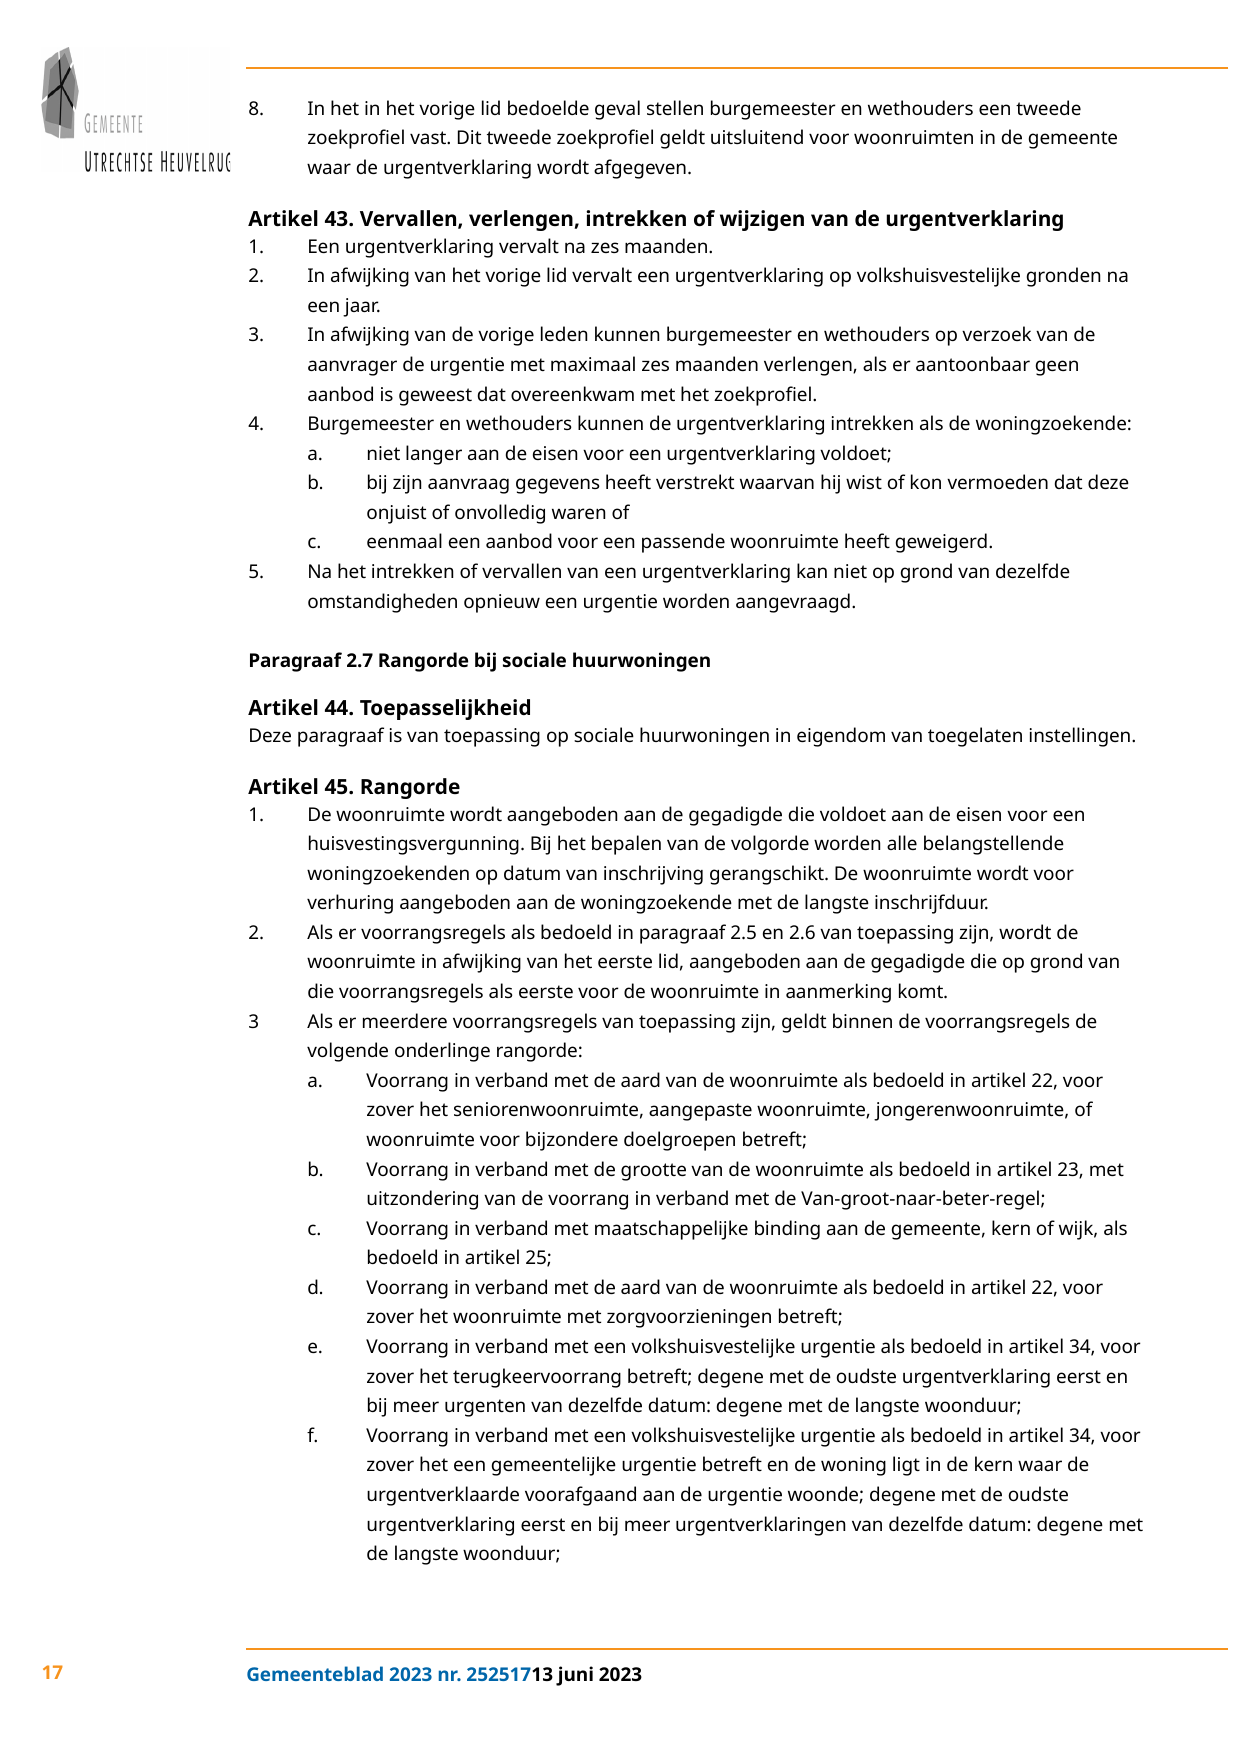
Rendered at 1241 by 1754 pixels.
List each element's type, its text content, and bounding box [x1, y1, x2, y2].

list Voorrang in verband met de aard van de woonruimte als bedoeld in artikel 22, voor zover het seniorenwoonruimte, aangepaste woonruimte, jongerenwoonruimte, of woonruimte voor bijzondere doelgroepen betreft; [307, 1067, 1152, 1152]
list eenmaal een aanbod voor een passende woonruimte heeft geweigerd. [307, 529, 1152, 554]
list Voorrang in verband met de aard van de woonruimte als bedoeld in artikel 22, voor zover het woonruimte met zorgvoorzieningen betreft; [307, 1274, 1152, 1329]
list bij zijn aanvraag gegevens heeft verstrekt waarvan hij wist of kon vermoeden dat deze onjuist of onvolledig waren of [307, 469, 1152, 525]
picture [41, 47, 231, 172]
list Als er meerdere voorrangsregels van toepassing zijn, geldt binnen de voorrangsregels de volgende onderlinge rangorde: [248, 1008, 1152, 1063]
list Voorrang in verband met maatschappelijke binding aan de gemeente, kern of wijk, als bedoeld in artikel 25; [307, 1215, 1152, 1270]
list Voorrang in verband met een volkshuisvestelijke urgentie als bedoeld in artikel 34, voor zover het terugkeervoorrang betreft; degene met de oudste urgentverklaring eerst en bij meer urgenten van dezelfde datum: degene met de langste woonduur; [307, 1333, 1152, 1418]
text Paragraaf 2.7 Rangorde bij sociale huurwoningen [248, 647, 1152, 673]
list In het in het vorige lid bedoelde geval stellen burgemeester en wethouders een tweede zoekprofiel vast. Dit tweede zoekprofiel geldt uitsluitend voor woonruimten in de gemeente waar de urgentverklaring wordt afgegeven. [248, 95, 1152, 180]
text Artikel 45. Rangorde [248, 772, 1152, 801]
list Een urgentverklaring vervalt na zes maanden. [248, 233, 1152, 258]
list Voorrang in verband met de grootte van de woonruimte als bedoeld in artikel 23, met uitzondering van de voorrang in verband met de Van-groot-naar-beter-regel; [307, 1156, 1152, 1211]
list Als er voorrangsregels als bedoeld in paragraaf 2.5 en 2.6 van toepassing zijn, wordt de woonruimte in afwijking van het eerste lid, aangeboden aan de gegadigde die op grond van die voorrangsregels als eerste voor de woonruimte in aanmerking komt. [248, 919, 1152, 1004]
list Na het intrekken of vervallen van een urgentverklaring kan niet op grond van dezelfde omstandigheden opnieuw een urgentie worden aangevraagd. [248, 558, 1152, 613]
list In afwijking van de vorige leden kunnen burgemeester en wethouders op verzoek van de aanvrager de urgentie met maximaal zes maanden verlengen, als er aantoonbaar geen aanbod is geweest dat overeenkwam met het zoekprofiel. [248, 322, 1152, 406]
text Artikel 43. Vervallen, verlengen, intrekken of wijzigen van de urgentverklaring [248, 204, 1152, 233]
list Burgemeester en wethouders kunnen de urgentverklaring intrekken als de woningzoekende: [248, 410, 1152, 436]
list niet langer aan de eisen voor een urgentverklaring voldoet; [307, 440, 1152, 466]
text Artikel 44. Toepasselijkheid [248, 693, 1152, 722]
list In afwijking van het vorige lid vervalt een urgentverklaring op volkshuisvestelijke gronden na een jaar. [248, 262, 1152, 318]
text Deze paragraaf is van toepassing op sociale huurwoningen in eigendom van toegelaten instellingen. [248, 722, 1152, 748]
list De woonruimte wordt aangeboden aan de gegadigde die voldoet aan de eisen voor een huisvestingsvergunning. Bij het bepalen van de volgorde worden alle belangstellende woningzoekenden op datum van inschrijving gerangschikt. De woonruimte wordt voor verhuring aangeboden aan de woningzoekende met de langste inschrijfduur. [248, 801, 1152, 915]
list Voorrang in verband met een volkshuisvestelijke urgentie als bedoeld in artikel 34, voor zover het een gemeentelijke urgentie betreft en de woning ligt in de kern waar de urgentverklaarde voorafgaand aan de urgentie woonde; degene met de oudste urgentverklaring eerst en bij meer urgentverklaringen van dezelfde datum: degene met de langste woonduur; [307, 1422, 1152, 1566]
